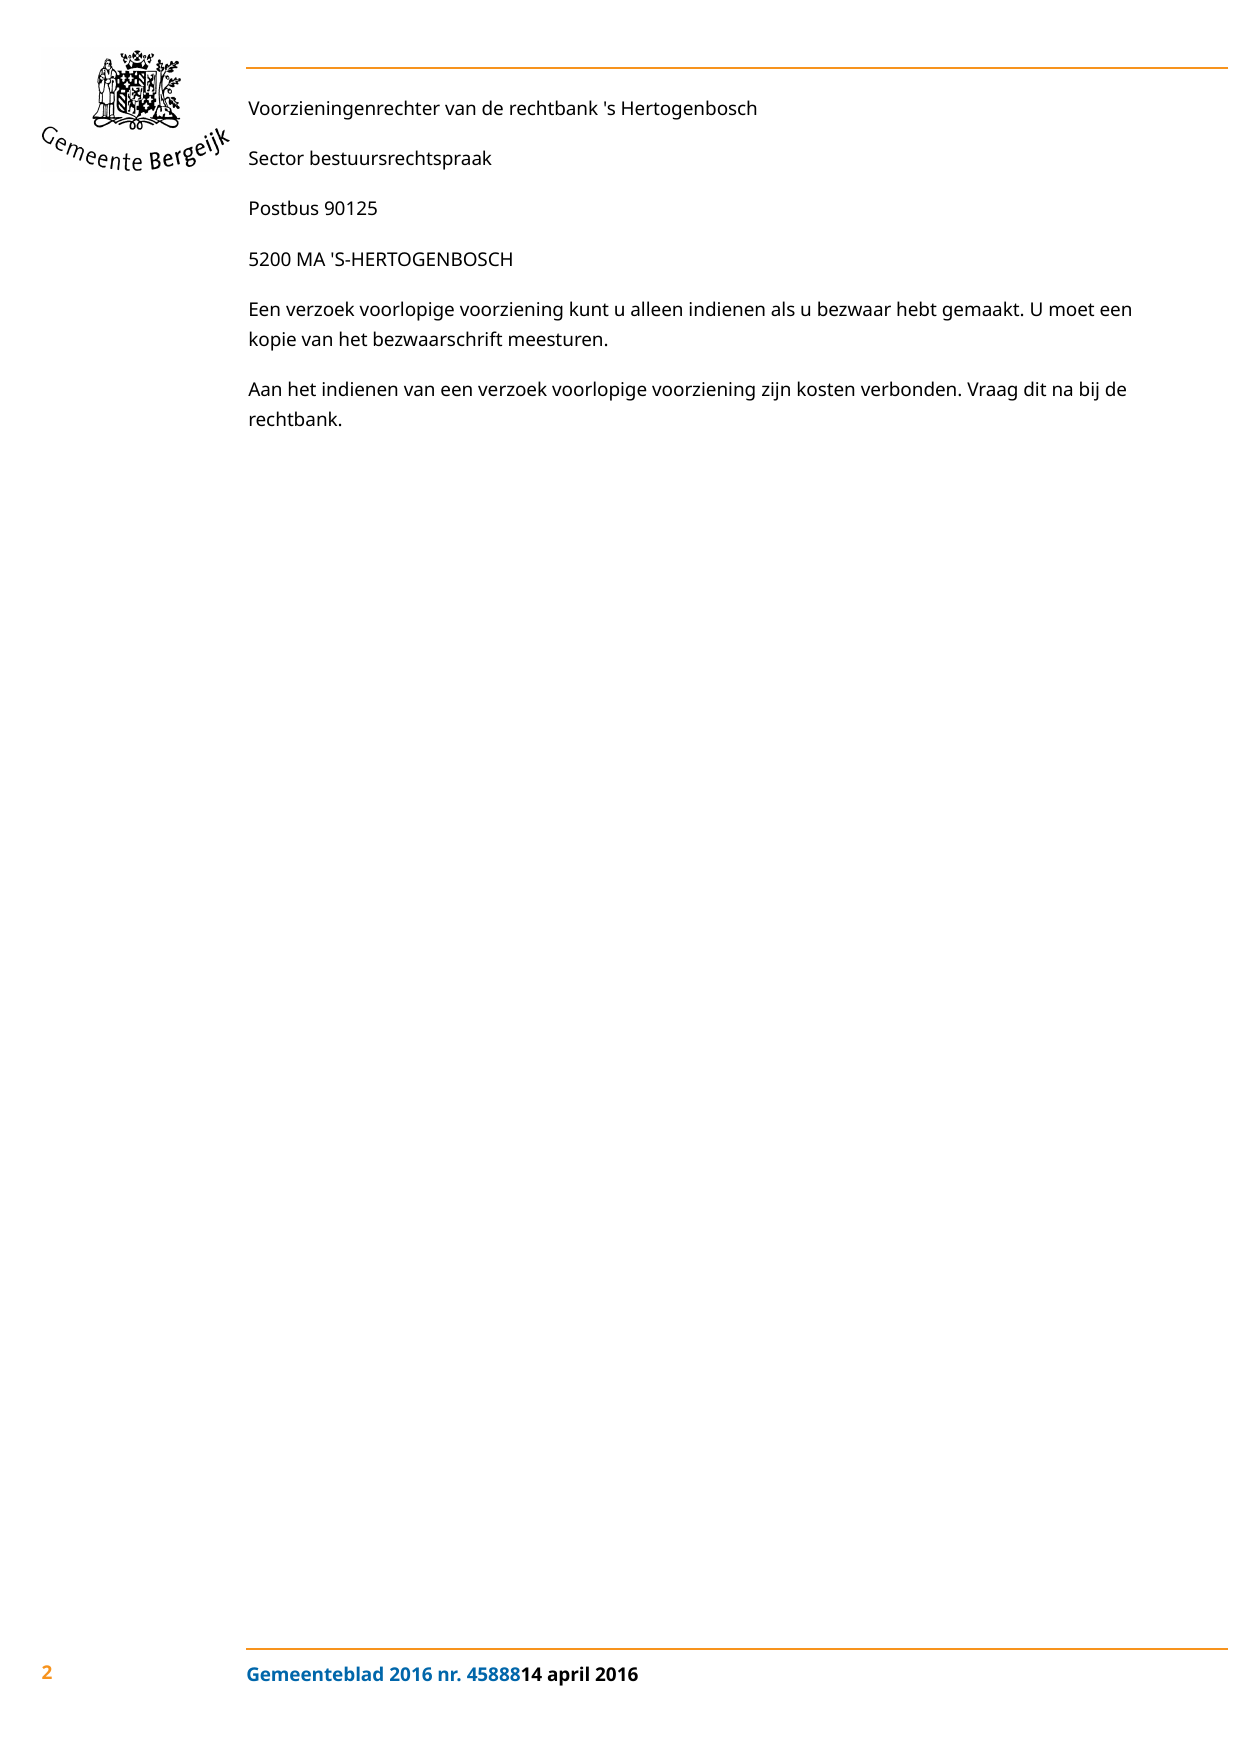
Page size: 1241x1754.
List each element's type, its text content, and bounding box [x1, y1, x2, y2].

text Voorzieningenrechter van de rechtbank 's Hertogenbosch [248, 95, 1152, 121]
text Een verzoek voorlopige voorziening kunt u alleen indienen als u bezwaar hebt gemaakt. U moet een kopie van het bezwaarschrift meesturen. [248, 296, 1152, 352]
picture [41, 47, 231, 172]
text Aan het indienen van een verzoek voorlopige voorziening zijn kosten verbonden. Vraag dit na bij de rechtbank. [248, 376, 1152, 432]
text Sector bestuursrechtspraak [248, 145, 1152, 171]
text 5200 MA 'S-HERTOGENBOSCH [248, 246, 1152, 272]
text Postbus 90125 [248, 196, 1152, 221]
